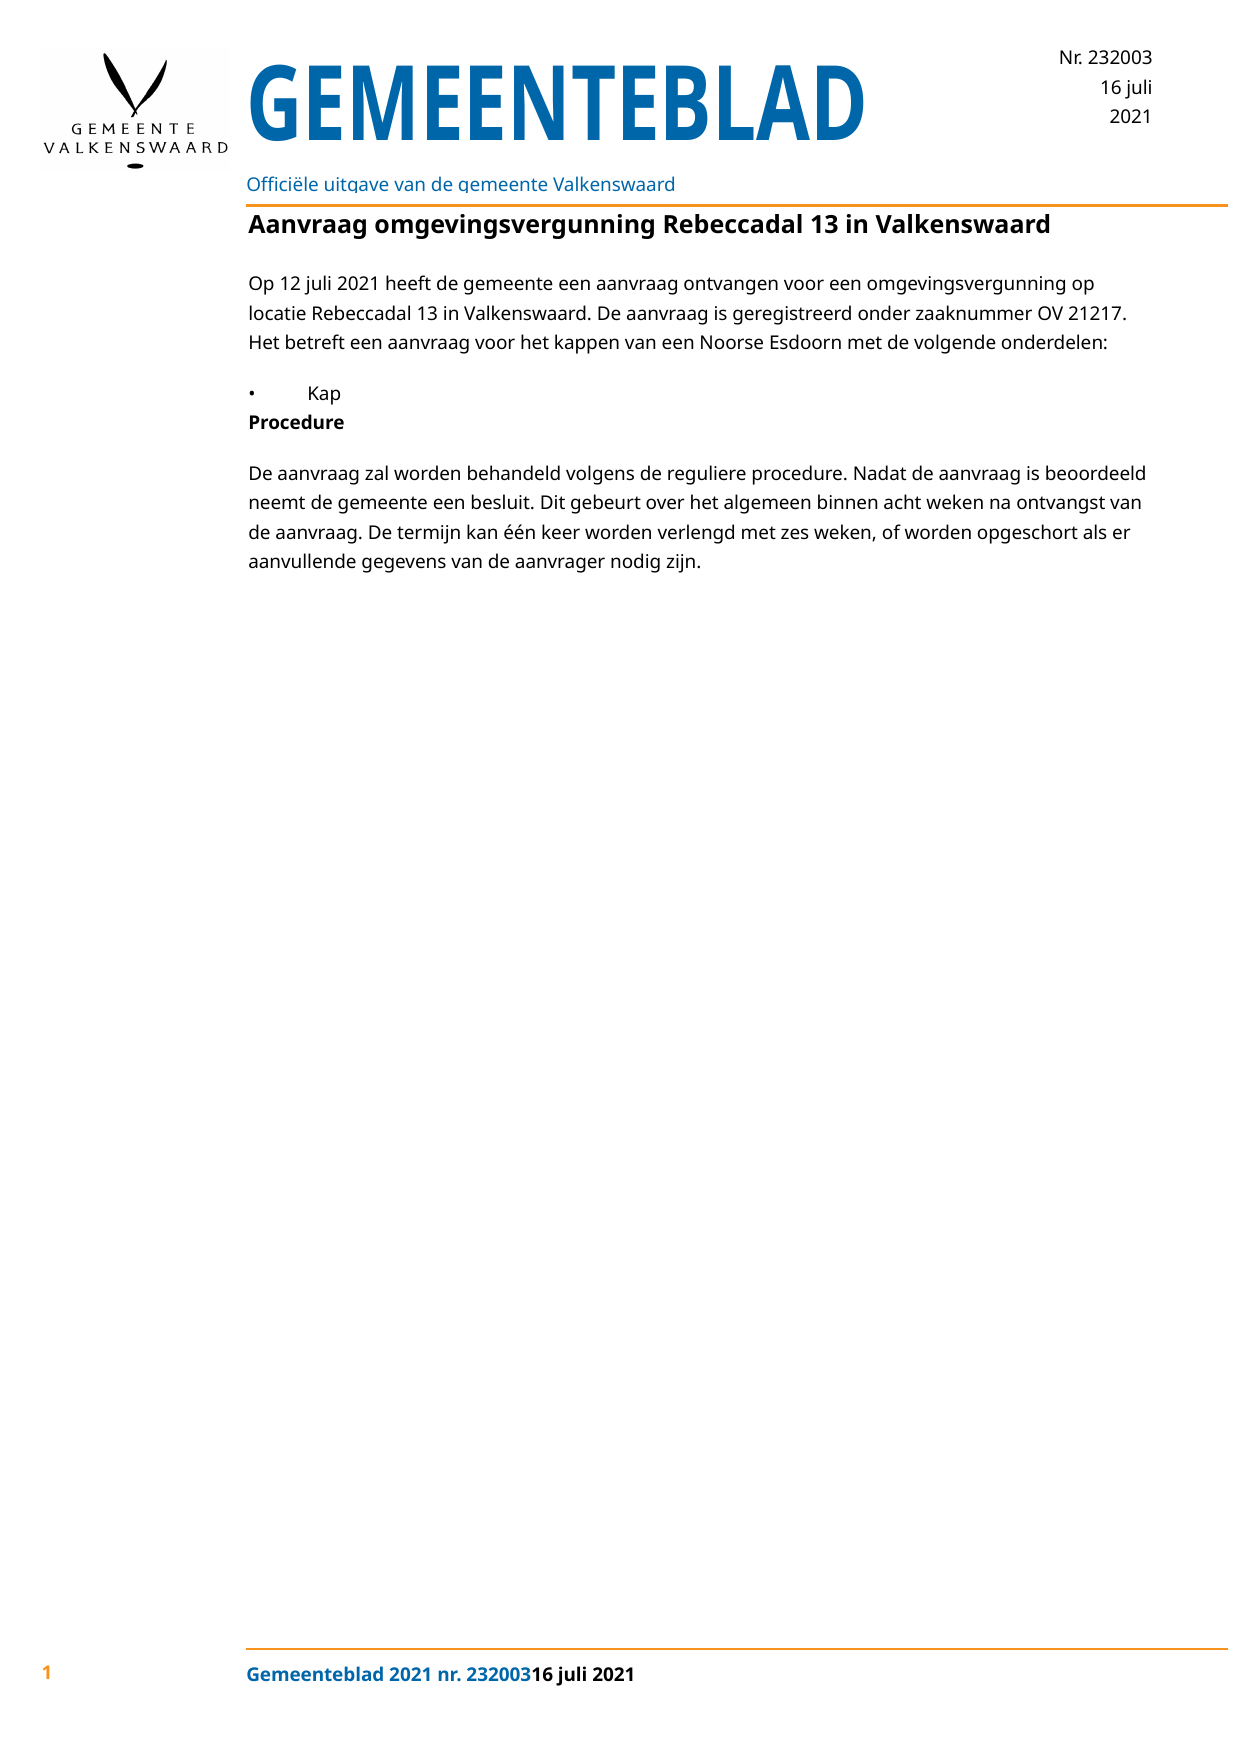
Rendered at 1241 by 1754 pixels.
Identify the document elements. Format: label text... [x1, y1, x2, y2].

text Op 12 juli 2021 heeft de gemeente een aanvraag ontvangen voor een omgevingsvergunning op locatie Rebeccadal 13 in Valkenswaard. De aanvraag is geregistreerd onder zaaknummer OV 21217. Het betreft een aanvraag voor het kappen van een Noorse Esdoorn met de volgende onderdelen: [248, 270, 1152, 355]
text Procedure [248, 409, 1152, 435]
text Aanvraag omgevingsvergunning Rebeccadal 13 in Valkenswaard [248, 207, 1152, 241]
list Kap [248, 380, 1152, 406]
text De aanvraag zal worden behandeld volgens de reguliere procedure. Nadat de aanvraag is beoordeeld neemt de gemeente een besluit. Dit gebeurt over het algemeen binnen acht weken na ontvangst van de aanvraag. De termijn kan één keer worden verlengd met zes weken, of worden opgeschort als er aanvullende gegevens van de aanvrager nodig zijn. [248, 460, 1152, 574]
picture [41, 47, 231, 172]
